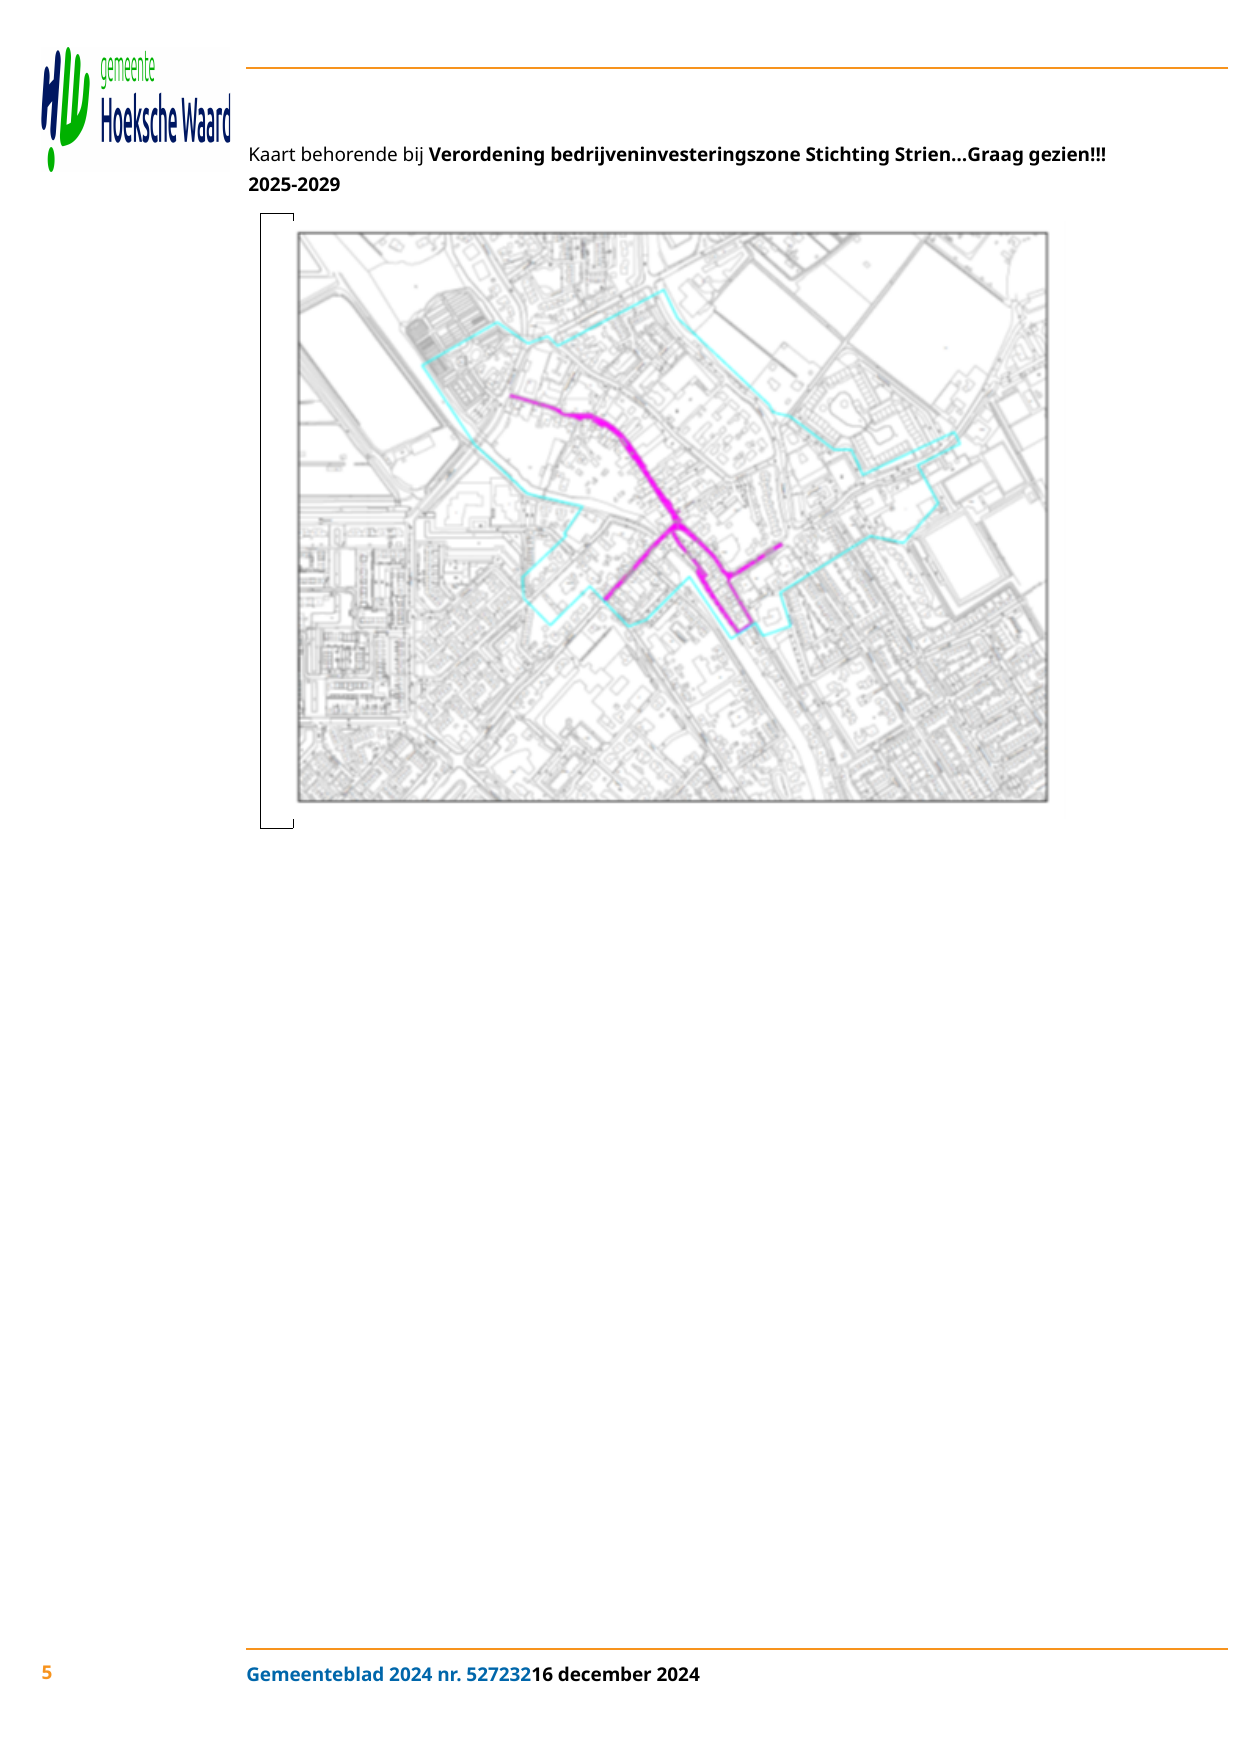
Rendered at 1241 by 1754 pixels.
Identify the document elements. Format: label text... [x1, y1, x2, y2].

picture [268, 221, 1067, 819]
text Kaart behorende bij Verordening bedrijveninvesteringszone Stichting Strien…Graag gezien!!! 2025-2029 [248, 141, 1152, 197]
picture [41, 47, 231, 172]
